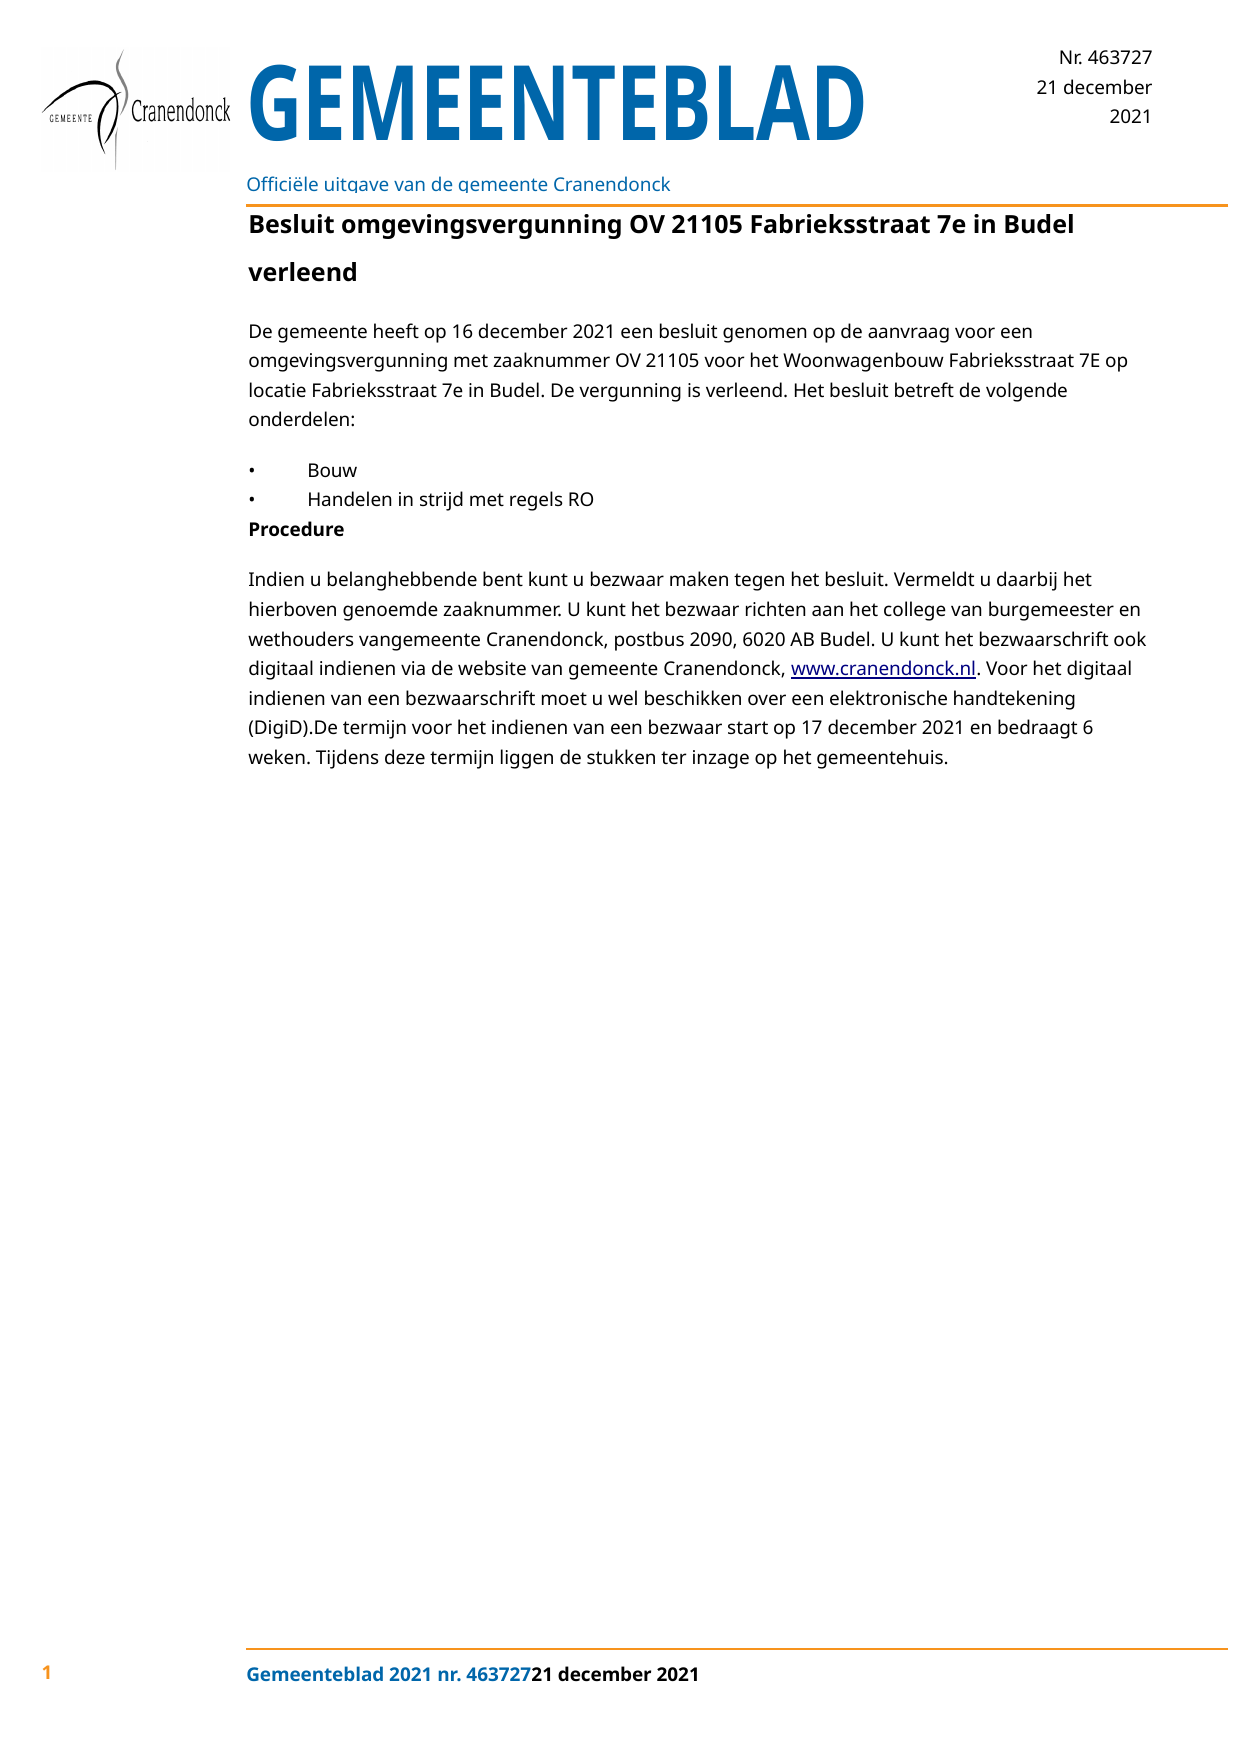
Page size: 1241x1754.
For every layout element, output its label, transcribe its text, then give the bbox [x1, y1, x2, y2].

picture [41, 47, 231, 172]
text Procedure [248, 516, 1152, 542]
list Bouw [248, 457, 1152, 483]
text De gemeente heeft op 16 december 2021 een besluit genomen op de aanvraag voor een omgevingsvergunning met zaaknummer OV 21105 voor het Woonwagenbouw Fabrieksstraat 7E op locatie Fabrieksstraat 7e in Budel. De vergunning is verleend. Het besluit betreft de volgende onderdelen: [248, 318, 1152, 432]
text Indien u belanghebbende bent kunt u bezwaar maken tegen het besluit. Vermeldt u daarbij het hierboven genoemde zaaknummer. U kunt het bezwaar richten aan het college van burgemeester en wethouders vangemeente Cranendonck, postbus 2090, 6020 AB Budel. U kunt het bezwaarschrift ook digitaal indienen via de website van gemeente Cranendonck, www.cranendonck.nl. Voor het digitaal indienen van een bezwaarschrift moet u wel beschikken over een elektronische handtekening (DigiD).De termijn voor het indienen van een bezwaar start op 17 december 2021 en bedraagt 6 weken. Tijdens deze termijn liggen de stukken ter inzage op het gemeentehuis. [248, 567, 1152, 770]
text Besluit omgevingsvergunning OV 21105 Fabrieksstraat 7e in Budel verleend [248, 207, 1152, 288]
list Handelen in strijd met regels RO [248, 487, 1152, 512]
